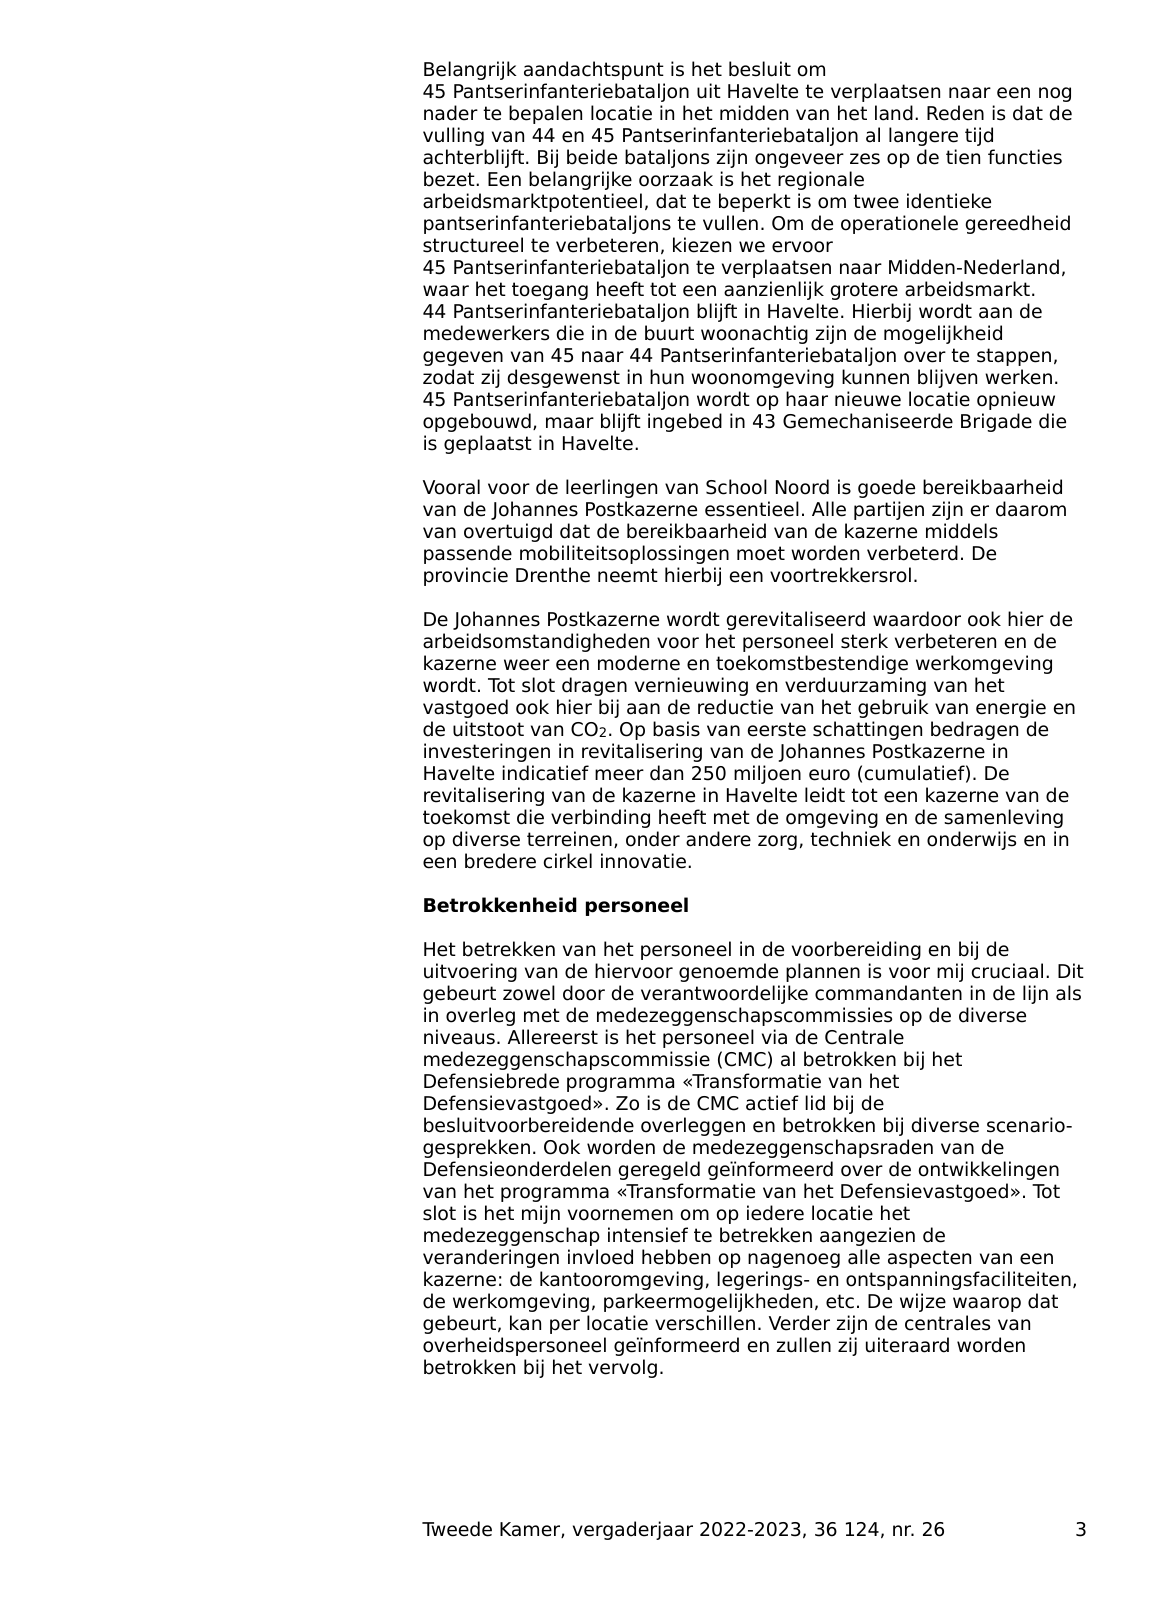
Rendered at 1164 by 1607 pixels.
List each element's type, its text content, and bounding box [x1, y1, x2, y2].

text De Johannes Postkazerne wordt gerevitaliseerd waardoor ook hier de arbeidsomstandigheden voor het personeel sterk verbeteren en de kazerne weer een moderne en toekomstbestendige werkomgeving wordt. Tot slot dragen vernieuwing en verduurzaming van het vastgoed ook hier bij aan de reductie van het gebruik van energie en de uitstoot van CO2. Op basis van eerste schattingen bedragen de investeringen in revitalisering van de Johannes Postkazerne in Havelte indicatief meer dan 250 miljoen euro (cumulatief). De revitalisering van de kazerne in Havelte leidt tot een kazerne van de toekomst die verbinding heeft met de omgeving en de samenleving op diverse terreinen, onder andere zorg, techniek en onderwijs en in een bredere cirkel innovatie. [422, 609, 1087, 873]
text Belangrijk aandachtspunt is het besluit om 45 Pantserinfanteriebataljon uit Havelte te verplaatsen naar een nog nader te bepalen locatie in het midden van het land. Reden is dat de vulling van 44 en 45 Pantserinfanteriebataljon al langere tijd achterblijft. Bij beide bataljons zijn ongeveer zes op de tien functies bezet. Een belangrijke oorzaak is het regionale arbeidsmarktpotentieel, dat te beperkt is om twee identieke pantserinfanteriebataljons te vullen. Om de operationele gereedheid structureel te verbeteren, kiezen we ervoor 45 Pantserinfanteriebataljon te verplaatsen naar Midden-Nederland, waar het toegang heeft tot een aanzienlijk grotere arbeidsmarkt. 44 Pantserinfanteriebataljon blijft in Havelte. Hierbij wordt aan de medewerkers die in de buurt woonachtig zijn de mogelijkheid gegeven van 45 naar 44 Pantserinfanteriebataljon over te stappen, zodat zij desgewenst in hun woonomgeving kunnen blijven werken. 45 Pantserinfanteriebataljon wordt op haar nieuwe locatie opnieuw opgebouwd, maar blijft ingebed in 43 Gemechaniseerde Brigade die is geplaatst in Havelte. [422, 59, 1087, 455]
subtitle Betrokkenheid personeel [422, 895, 1087, 917]
text Het betrekken van het personeel in de voorbereiding en bij de uitvoering van de hiervoor genoemde plannen is voor mij cruciaal. Dit gebeurt zowel door de verantwoordelijke commandanten in de lijn als in overleg met de medezeggenschapscommissies op de diverse niveaus. Allereerst is het personeel via de Centrale medezeggenschapscommissie (CMC) al betrokken bij het Defensiebrede programma «Transformatie van het Defensievastgoed». Zo is de CMC actief lid bij de besluitvoorbereidende overleggen en betrokken bij diverse scenario-gesprekken. Ook worden de medezeggenschapsraden van de Defensieonderdelen geregeld geïnformeerd over de ontwikkelingen van het programma «Transformatie van het Defensievastgoed». Tot slot is het mijn voornemen om op iedere locatie het medezeggenschap intensief te betrekken aangezien de veranderingen invloed hebben op nagenoeg alle aspecten van een kazerne: de kantooromgeving, legerings- en ontspanningsfaciliteiten, de werkomgeving, parkeermogelijkheden, etc. De wijze waarop dat gebeurt, kan per locatie verschillen. Verder zijn de centrales van overheidspersoneel geïnformeerd en zullen zij uiteraard worden betrokken bij het vervolg. [422, 939, 1087, 1379]
text Vooral voor de leerlingen van School Noord is goede bereikbaarheid van de Johannes Postkazerne essentieel. Alle partijen zijn er daarom van overtuigd dat de bereikbaarheid van de kazerne middels passende mobiliteitsoplossingen moet worden verbeterd. De provincie Drenthe neemt hierbij een voortrekkersrol. [422, 477, 1087, 587]
